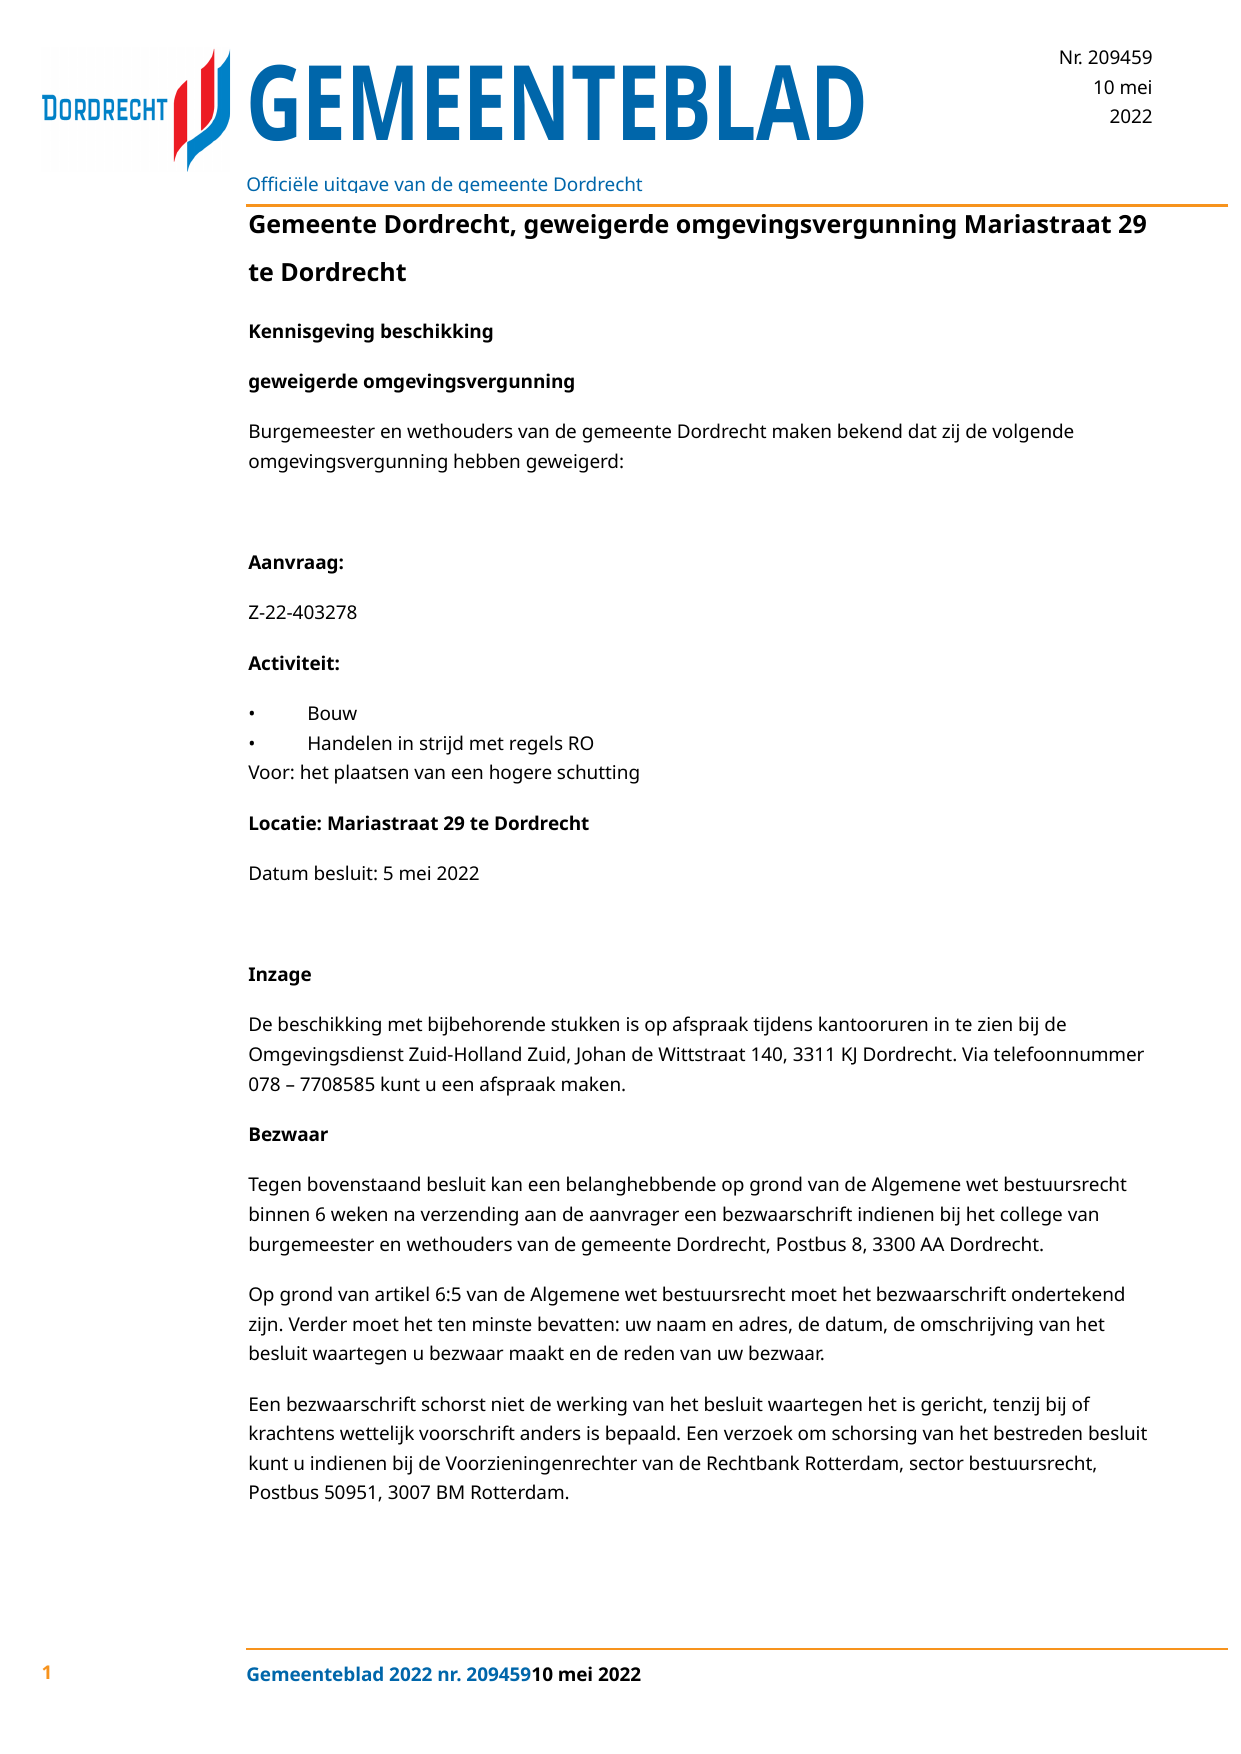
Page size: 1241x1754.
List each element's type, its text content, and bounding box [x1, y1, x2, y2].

text Inzage [248, 961, 1152, 987]
text Bezwaar [248, 1121, 1152, 1147]
text Aanvraag: [248, 549, 1152, 575]
text Gemeente Dordrecht, geweigerde omgevingsvergunning Mariastraat 29 te Dordrecht [248, 207, 1152, 288]
text De beschikking met bijbehorende stukken is op afspraak tijdens kantooruren in te zien bij de Omgevingsdienst Zuid-Holland Zuid, Johan de Wittstraat 140, 3311 KJ Dordrecht. Via telefoonnummer 078 – 7708585 kunt u een afspraak maken. [248, 1012, 1152, 1097]
text Kennisgeving beschikking [248, 318, 1152, 344]
list Handelen in strijd met regels RO [248, 730, 1152, 756]
text Burgemeester en wethouders van de gemeente Dordrecht maken bekend dat zij de volgende omgevingsvergunning hebben geweigerd: [248, 419, 1152, 474]
text Een bezwaarschrift schorst niet de werking van het besluit waartegen het is gericht, tenzij bij of krachtens wettelijk voorschrift anders is bepaald. Een verzoek om schorsing van het bestreden besluit kunt u indienen bij de Voorzieningenrechter van de Rechtbank Rotterdam, sector bestuursrecht, Postbus 50951, 3007 BM Rotterdam. [248, 1391, 1152, 1505]
list Bouw [248, 700, 1152, 726]
text Tegen bovenstaand besluit kan een belanghebbende op grond van de Algemene wet bestuursrecht binnen 6 weken na verzending aan de aanvrager een bezwaarschrift indienen bij het college van burgemeester en wethouders van de gemeente Dordrecht, Postbus 8, 3300 AA Dordrecht. [248, 1172, 1152, 1257]
text Voor: het plaatsen van een hogere schutting [248, 759, 1152, 785]
text Activiteit: [248, 650, 1152, 676]
text Op grond van artikel 6:5 van de Algemene wet bestuursrecht moet het bezwaarschrift ondertekend zijn. Verder moet het ten minste bevatten: uw naam en adres, de datum, de omschrijving van het besluit waartegen u bezwaar maakt en de reden van uw bezwaar. [248, 1281, 1152, 1366]
text geweigerde omgevingsvergunning [248, 368, 1152, 394]
text Datum besluit: 5 mei 2022 [248, 860, 1152, 886]
text Z-22-403278 [248, 599, 1152, 625]
text Locatie: Mariastraat 29 te Dordrecht [248, 810, 1152, 836]
picture [41, 47, 231, 172]
